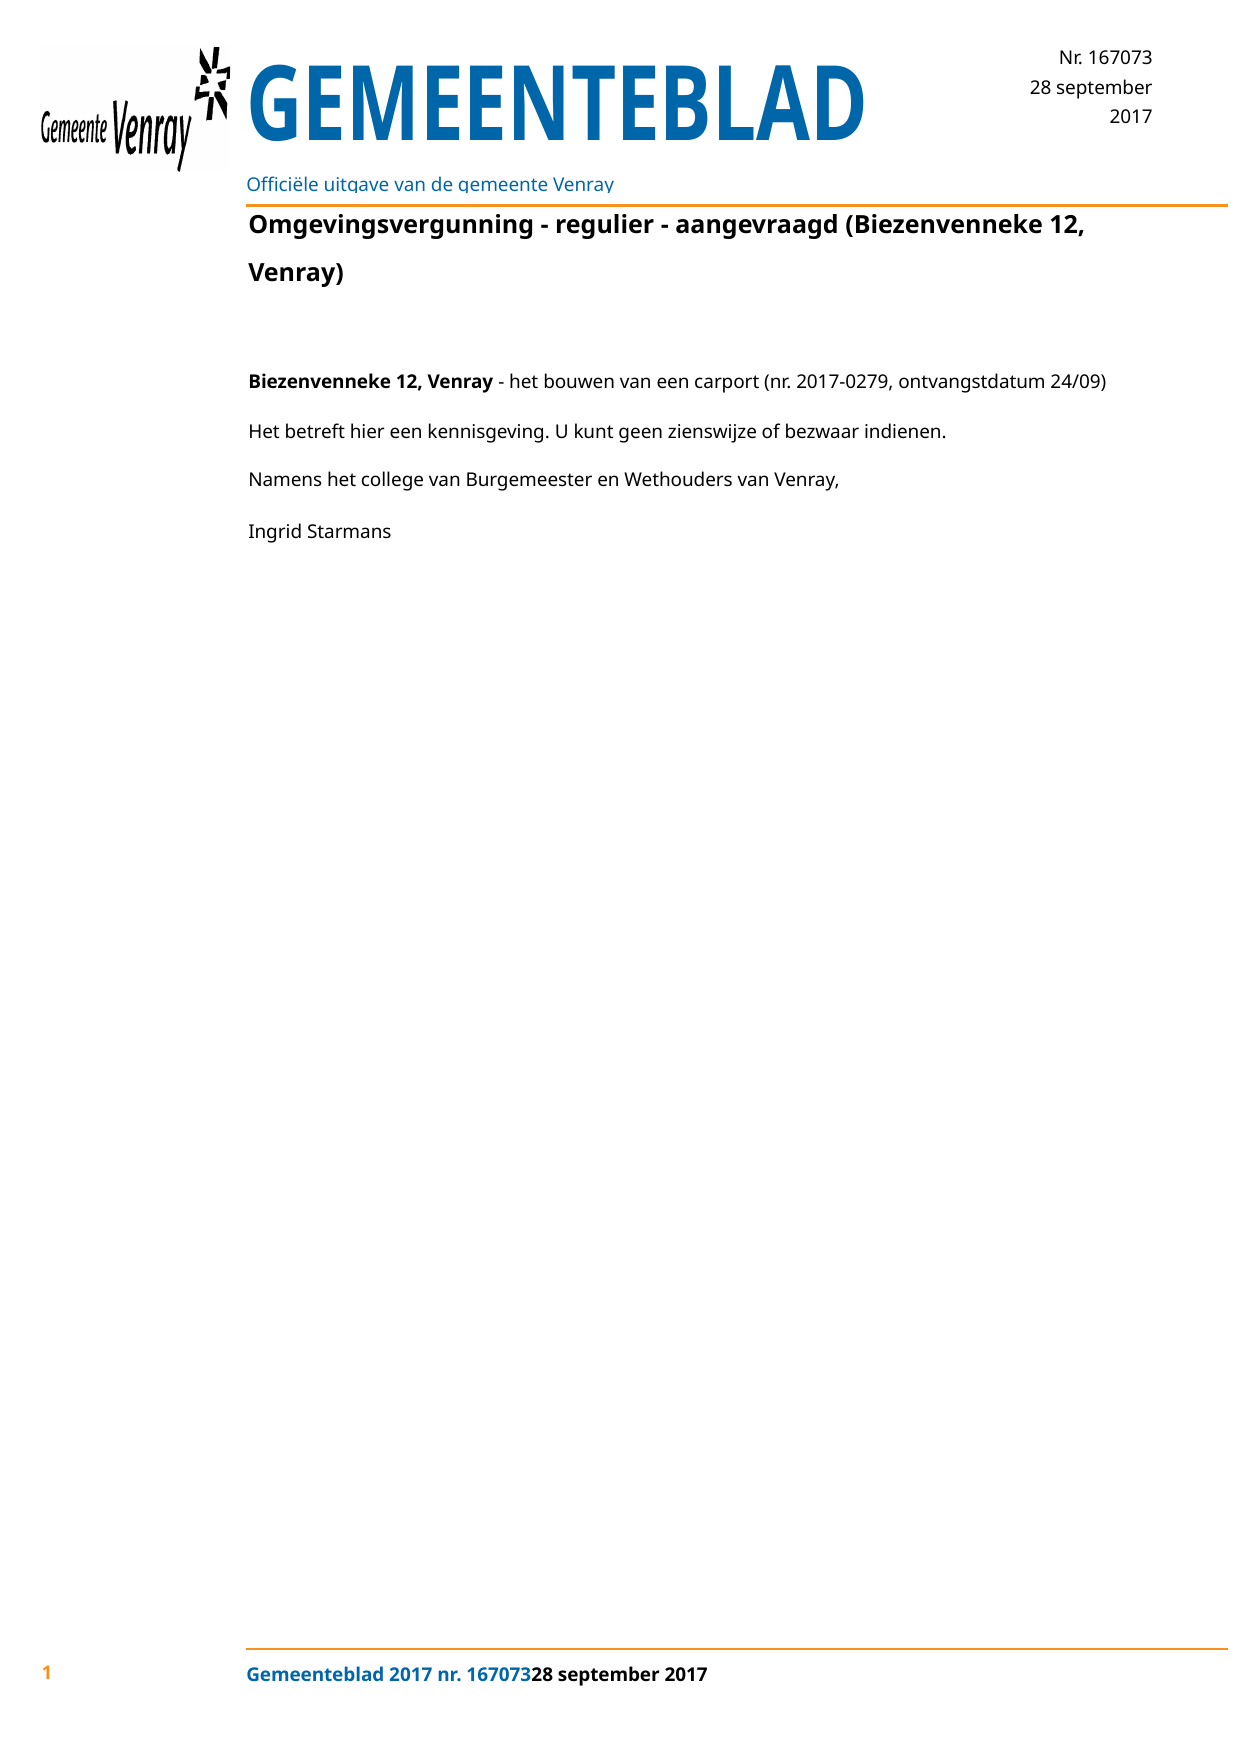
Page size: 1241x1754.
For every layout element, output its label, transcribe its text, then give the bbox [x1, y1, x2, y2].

picture [41, 47, 231, 172]
text Biezenvenneke 12, Venray - het bouwen van een carport (nr. 2017-0279, ontvangstdatum 24/09) [248, 368, 1152, 394]
text Ingrid Starmans [248, 518, 1152, 544]
text Namens het college van Burgemeester en Wethouders van Venray, [248, 467, 1152, 492]
text Het betreft hier een kennisgeving. U kunt geen zienswijze of bezwaar indienen. [248, 419, 1152, 444]
text Omgevingsvergunning - regulier - aangevraagd (Biezenvenneke 12, Venray) [248, 207, 1152, 288]
